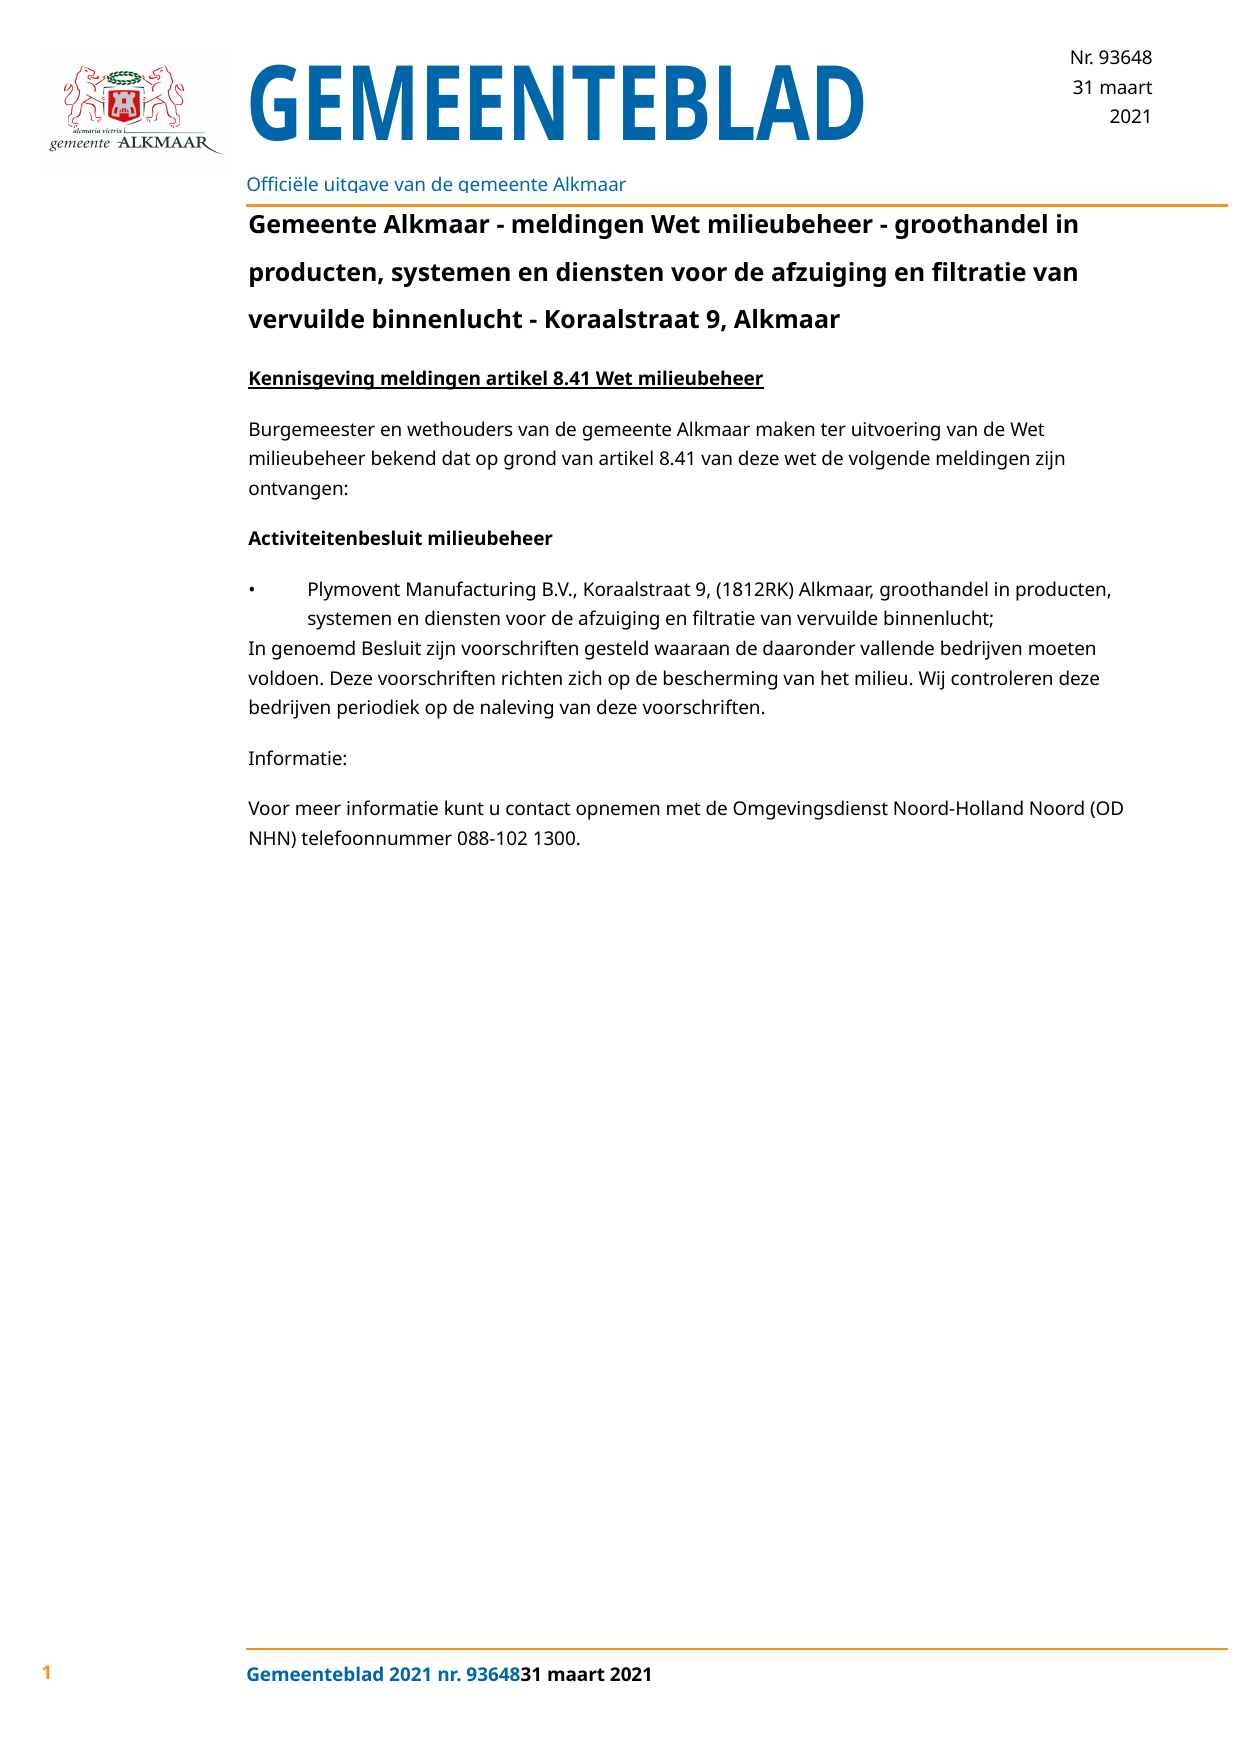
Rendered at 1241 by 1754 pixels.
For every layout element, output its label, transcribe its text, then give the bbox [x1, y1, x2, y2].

text Burgemeester en wethouders van de gemeente Alkmaar maken ter uitvoering van de Wet milieubeheer bekend dat op grond van artikel 8.41 van deze wet de volgende meldingen zijn ontvangen: [248, 416, 1152, 501]
text In genoemd Besluit zijn voorschriften gesteld waaraan de daaronder vallende bedrijven moeten voldoen. Deze voorschriften richten zich op de bescherming van het milieu. Wij controleren deze bedrijven periodiek op de naleving van deze voorschriften. [248, 635, 1152, 720]
list Plymovent Manufacturing B.V., Koraalstraat 9, (1812RK) Alkmaar, groothandel in producten, systemen en diensten voor de afzuiging en filtratie van vervuilde binnenlucht; [248, 576, 1152, 631]
text Voor meer informatie kunt u contact opnemen met de Omgevingsdienst Noord-Holland Noord (OD NHN) telefoonnummer 088-102 1300. [248, 795, 1152, 850]
text Kennisgeving meldingen artikel 8.41 Wet milieubeheer [248, 366, 1152, 391]
text Gemeente Alkmaar - meldingen Wet milieubeheer - groothandel in producten, systemen en diensten voor de afzuiging en filtratie van vervuilde binnenlucht - Koraalstraat 9, Alkmaar [248, 207, 1152, 336]
text Informatie: [248, 745, 1152, 770]
picture [41, 47, 231, 172]
text Activiteitenbesluit milieubeheer [248, 526, 1152, 551]
